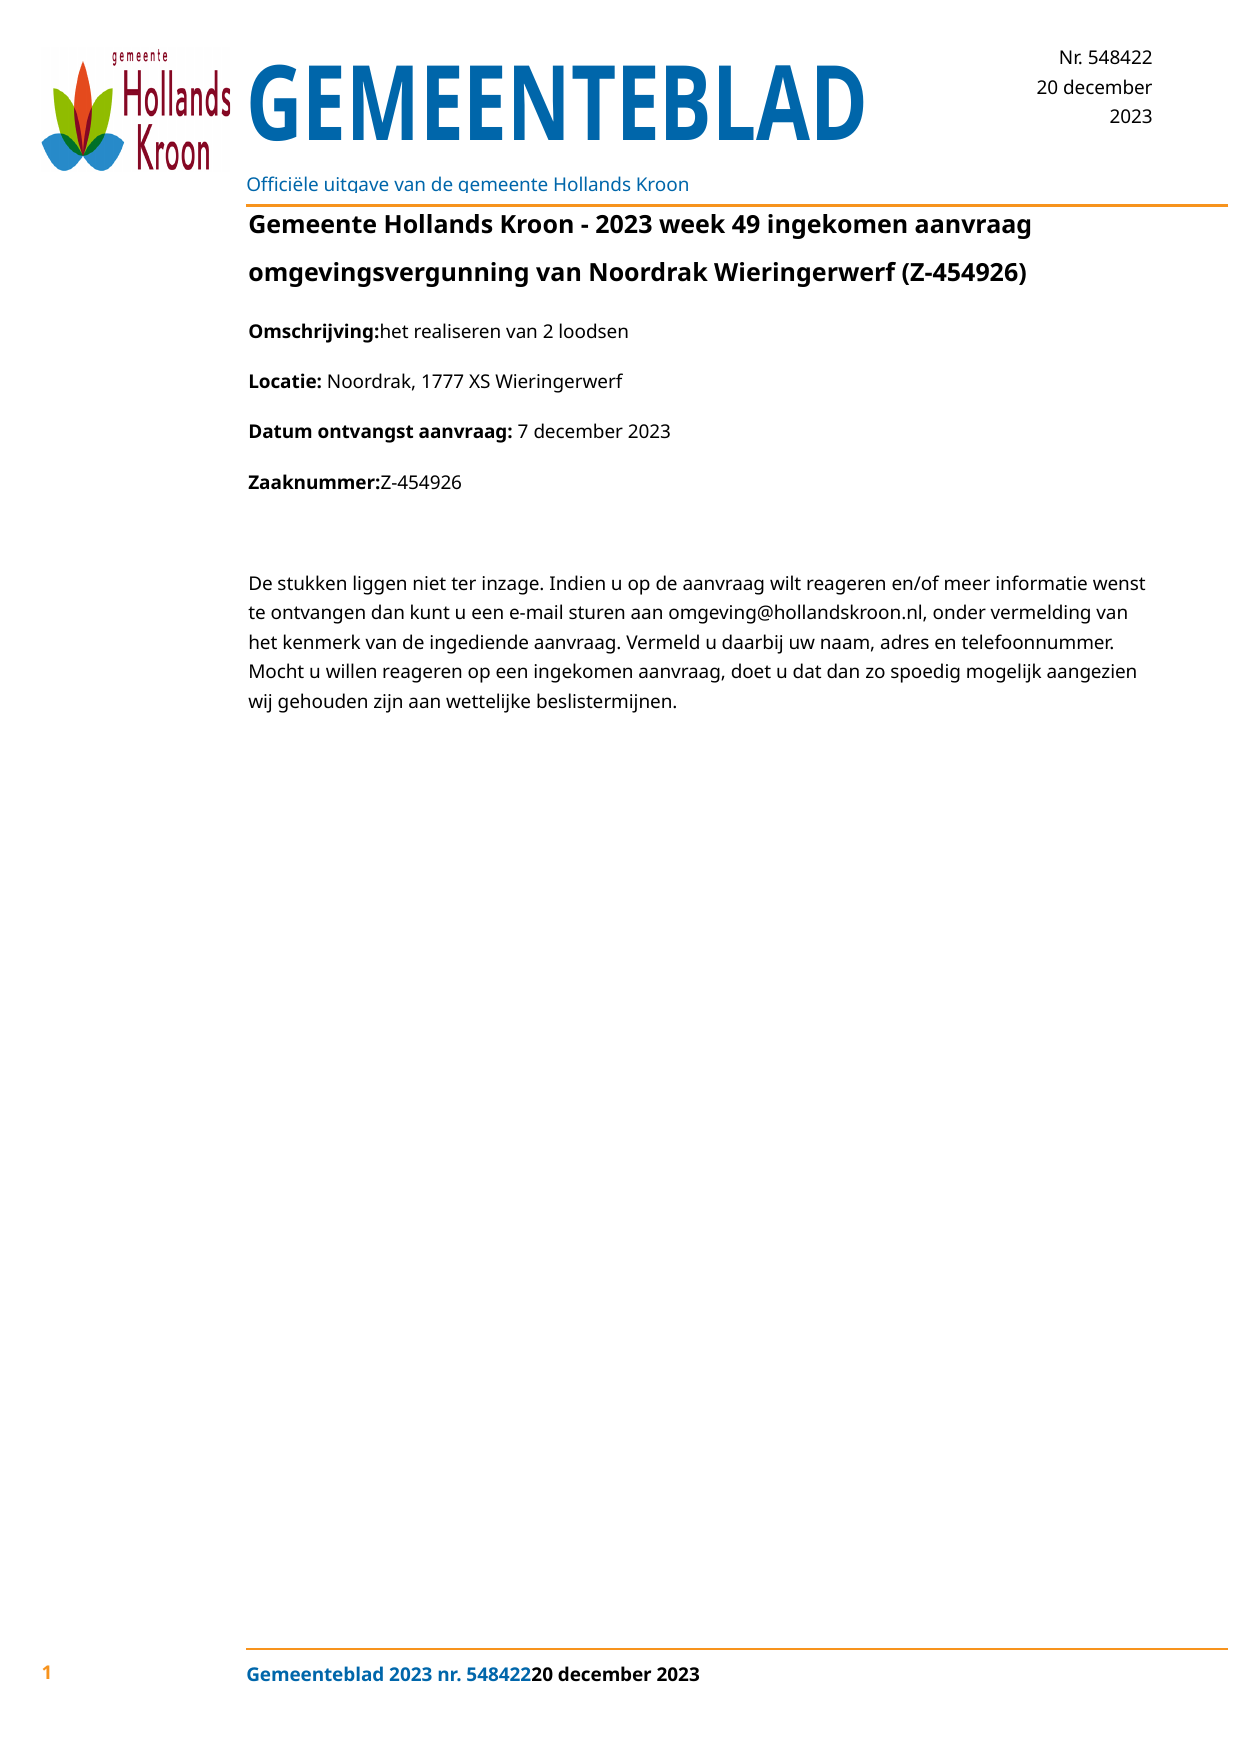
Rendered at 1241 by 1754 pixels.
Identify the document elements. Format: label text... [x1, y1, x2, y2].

text Locatie: Noordrak, 1777 XS Wieringerwerf [248, 368, 1152, 394]
text De stukken liggen niet ter inzage. Indien u op de aanvraag wilt reageren en/of meer informatie wenst te ontvangen dan kunt u een e-mail sturen aan omgeving@hollandskroon.nl, onder vermelding van het kenmerk van de ingediende aanvraag. Vermeld u daarbij uw naam, adres en telefoonnummer. Mocht u willen reageren op een ingekomen aanvraag, doet u dat dan zo spoedig mogelijk aangezien wij gehouden zijn aan wettelijke beslistermijnen. [248, 570, 1152, 714]
text Zaaknummer:Z-454926 [248, 469, 1152, 495]
text Omschrijving:het realiseren van 2 loodsen [248, 318, 1152, 344]
picture [41, 47, 231, 172]
text Gemeente Hollands Kroon - 2023 week 49 ingekomen aanvraag omgevingsvergunning van Noordrak Wieringerwerf (Z-454926) [248, 207, 1152, 288]
text Datum ontvangst aanvraag: 7 december 2023 [248, 419, 1152, 444]
